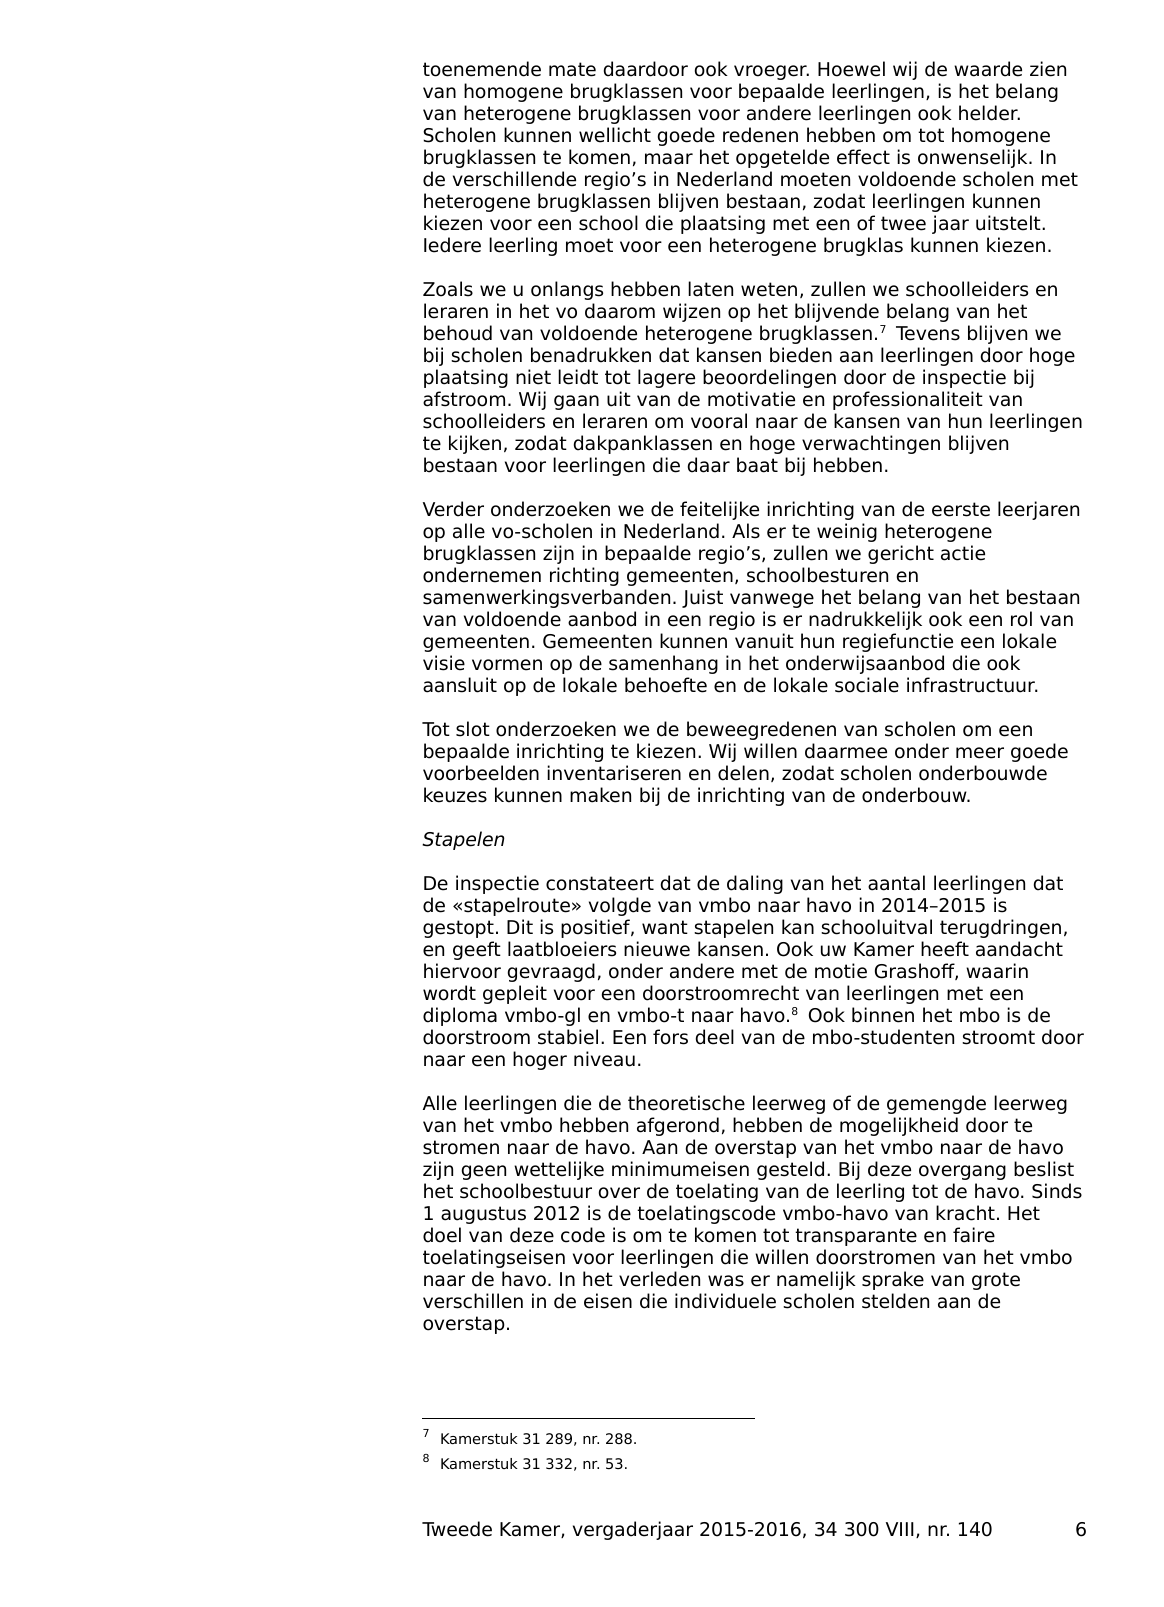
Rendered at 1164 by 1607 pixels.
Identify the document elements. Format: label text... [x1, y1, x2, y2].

text toenemende mate daardoor ook vroeger. Hoewel wij de waarde zien van homogene brugklassen voor bepaalde leerlingen, is het belang van heterogene brugklassen voor andere leerlingen ook helder. Scholen kunnen wellicht goede redenen hebben om tot homogene brugklassen te komen, maar het opgetelde effect is onwenselijk. In de verschillende regio’s in Nederland moeten voldoende scholen met heterogene brugklassen blijven bestaan, zodat leerlingen kunnen kiezen voor een school die plaatsing met een of twee jaar uitstelt. Iedere leerling moet voor een heterogene brugklas kunnen kiezen. [422, 59, 1087, 257]
text Tot slot onderzoeken we de beweegredenen van scholen om een bepaalde inrichting te kiezen. Wij willen daarmee onder meer goede voorbeelden inventariseren en delen, zodat scholen onderbouwde keuzes kunnen maken bij de inrichting van de onderbouw. [422, 719, 1087, 807]
text Verder onderzoeken we de feitelijke inrichting van de eerste leerjaren op alle vo-scholen in Nederland. Als er te weinig heterogene brugklassen zijn in bepaalde regio’s, zullen we gericht actie ondernemen richting gemeenten, schoolbesturen en samenwerkingsverbanden. Juist vanwege het belang van het bestaan van voldoende aanbod in een regio is er nadrukkelijk ook een rol van gemeenten. Gemeenten kunnen vanuit hun regiefunctie een lokale visie vormen op de samenhang in het onderwijsaanbod die ook aansluit op de lokale behoefte en de lokale sociale infrastructuur. [422, 499, 1087, 697]
subtitle Stapelen [422, 829, 1087, 851]
text De inspectie constateert dat de daling van het aantal leerlingen dat de «stapelroute» volgde van vmbo naar havo in 2014–2015 is gestopt. Dit is positief, want stapelen kan schooluitval terugdringen, en geeft laatbloeiers nieuwe kansen. Ook uw Kamer heeft aandacht hiervoor gevraagd, onder andere met de motie Grashoff, waarin wordt gepleit voor een doorstroomrecht van leerlingen met een diploma vmbo-gl en vmbo-t naar havo. Ook binnen het mbo is de doorstroom stabiel. Een fors deel van de mbo-studenten stroomt door naar een hoger niveau. [422, 873, 1087, 1071]
text Kamerstuk 31 332, nr. 53. [422, 1452, 1087, 1474]
text Alle leerlingen die de theoretische leerweg of de gemengde leerweg van het vmbo hebben afgerond, hebben de mogelijkheid door te stromen naar de havo. Aan de overstap van het vmbo naar de havo zijn geen wettelijke minimumeisen gesteld. Bij deze overgang beslist het schoolbestuur over de toelating van de leerling tot de havo. Sinds 1 augustus 2012 is de toelatingscode vmbo-havo van kracht. Het doel van deze code is om te komen tot transparante en faire toelatingseisen voor leerlingen die willen doorstromen van het vmbo naar de havo. In het verleden was er namelijk sprake van grote verschillen in de eisen die individuele scholen stelden aan de overstap. [422, 1093, 1087, 1335]
text Zoals we u onlangs hebben laten weten, zullen we schoolleiders en leraren in het vo daarom wijzen op het blijvende belang van het behoud van voldoende heterogene brugklassen. Tevens blijven we bij scholen benadrukken dat kansen bieden aan leerlingen door hoge plaatsing niet leidt tot lagere beoordelingen door de inspectie bij afstroom. Wij gaan uit van de motivatie en professionaliteit van schoolleiders en leraren om vooral naar de kansen van hun leerlingen te kijken, zodat dakpanklassen en hoge verwachtingen blijven bestaan voor leerlingen die daar baat bij hebben. [422, 279, 1087, 477]
text Kamerstuk 31 289, nr. 288. [422, 1427, 1087, 1449]
